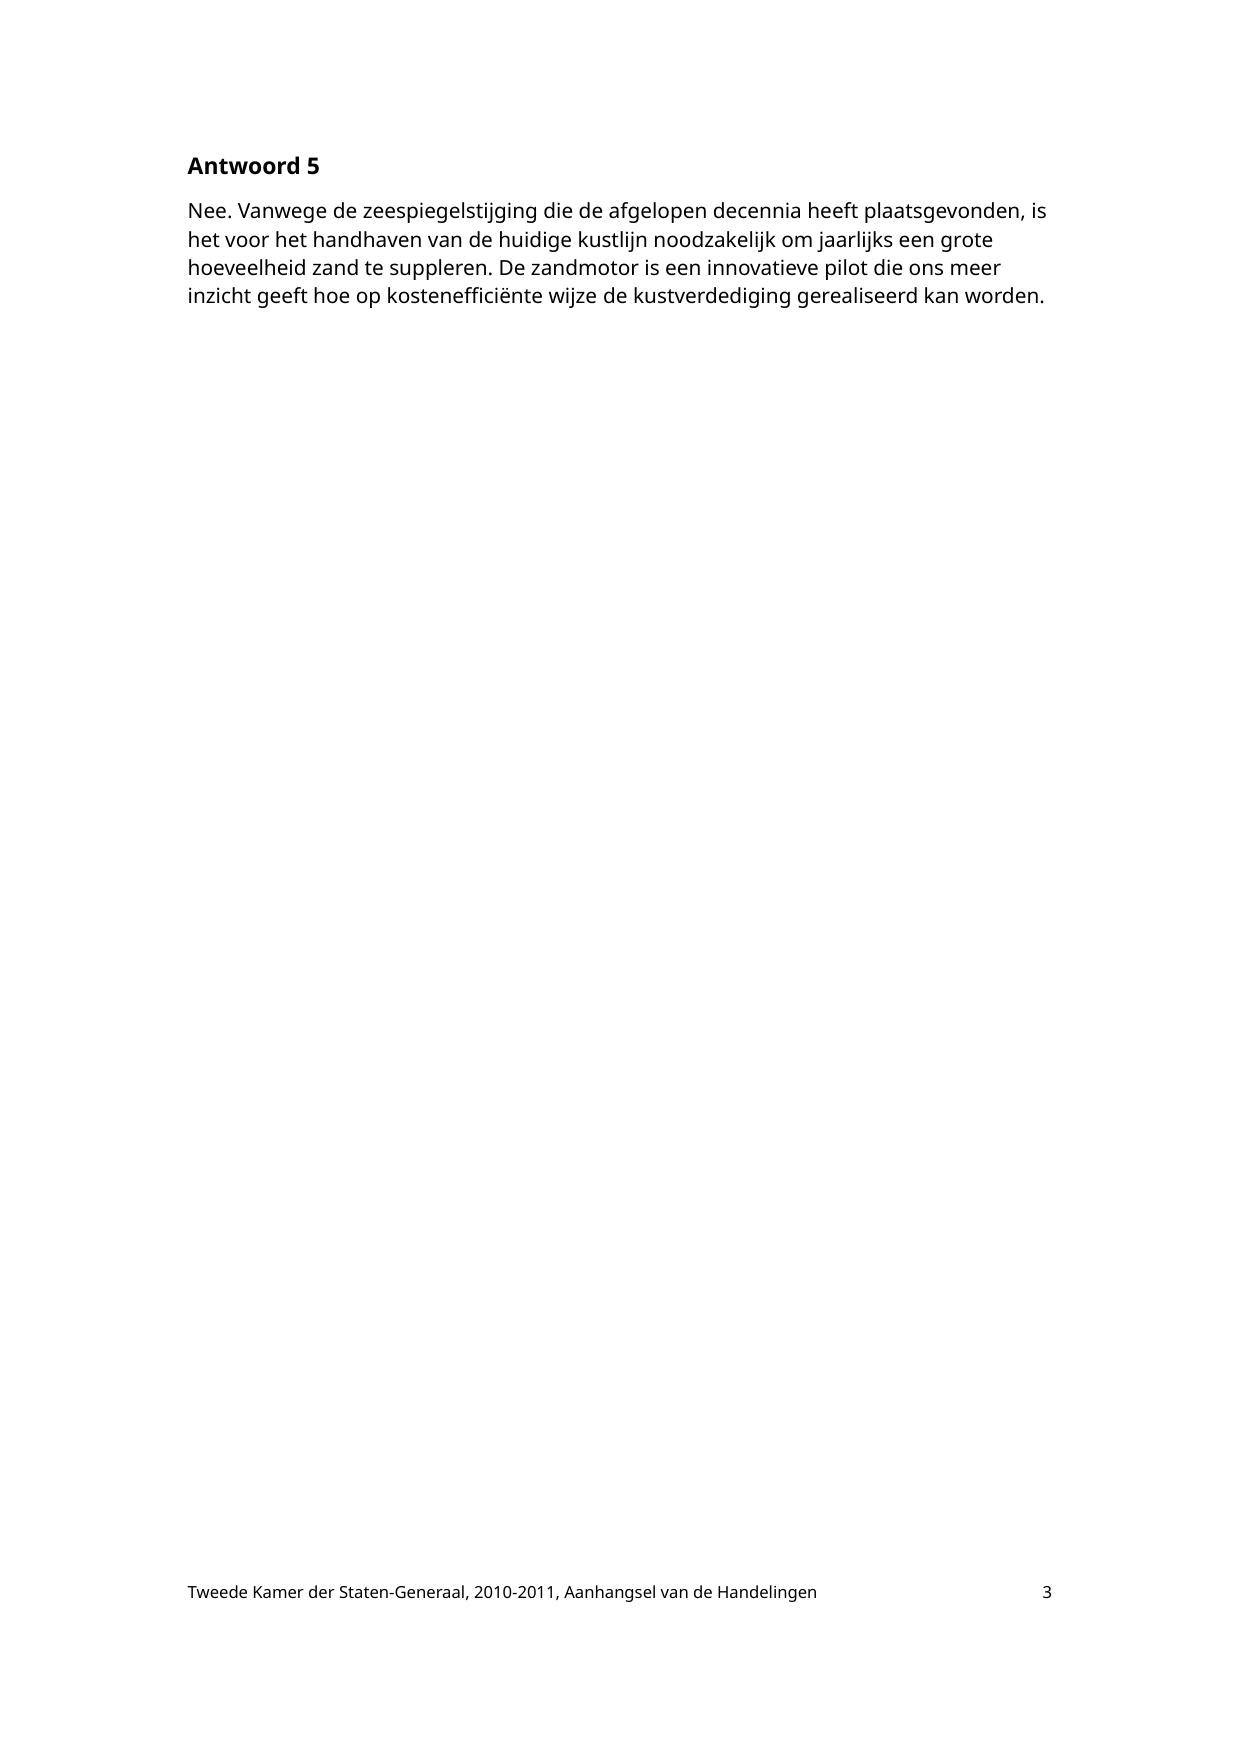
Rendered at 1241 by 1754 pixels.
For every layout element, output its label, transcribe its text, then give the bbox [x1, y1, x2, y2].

subtitle Antwoord 5 [187, 150, 1053, 181]
text Nee. Vanwege de zeespiegelstijging die de afgelopen decennia heeft plaatsgevonden, is het voor het handhaven van de huidige kustlijn noodzakelijk om jaarlijks een grote hoeveelheid zand te suppleren. De zandmotor is een innovatieve pilot die ons meer inzicht geeft hoe op kostenefficiënte wijze de kustverdediging gerealiseerd kan worden. [187, 196, 1053, 310]
